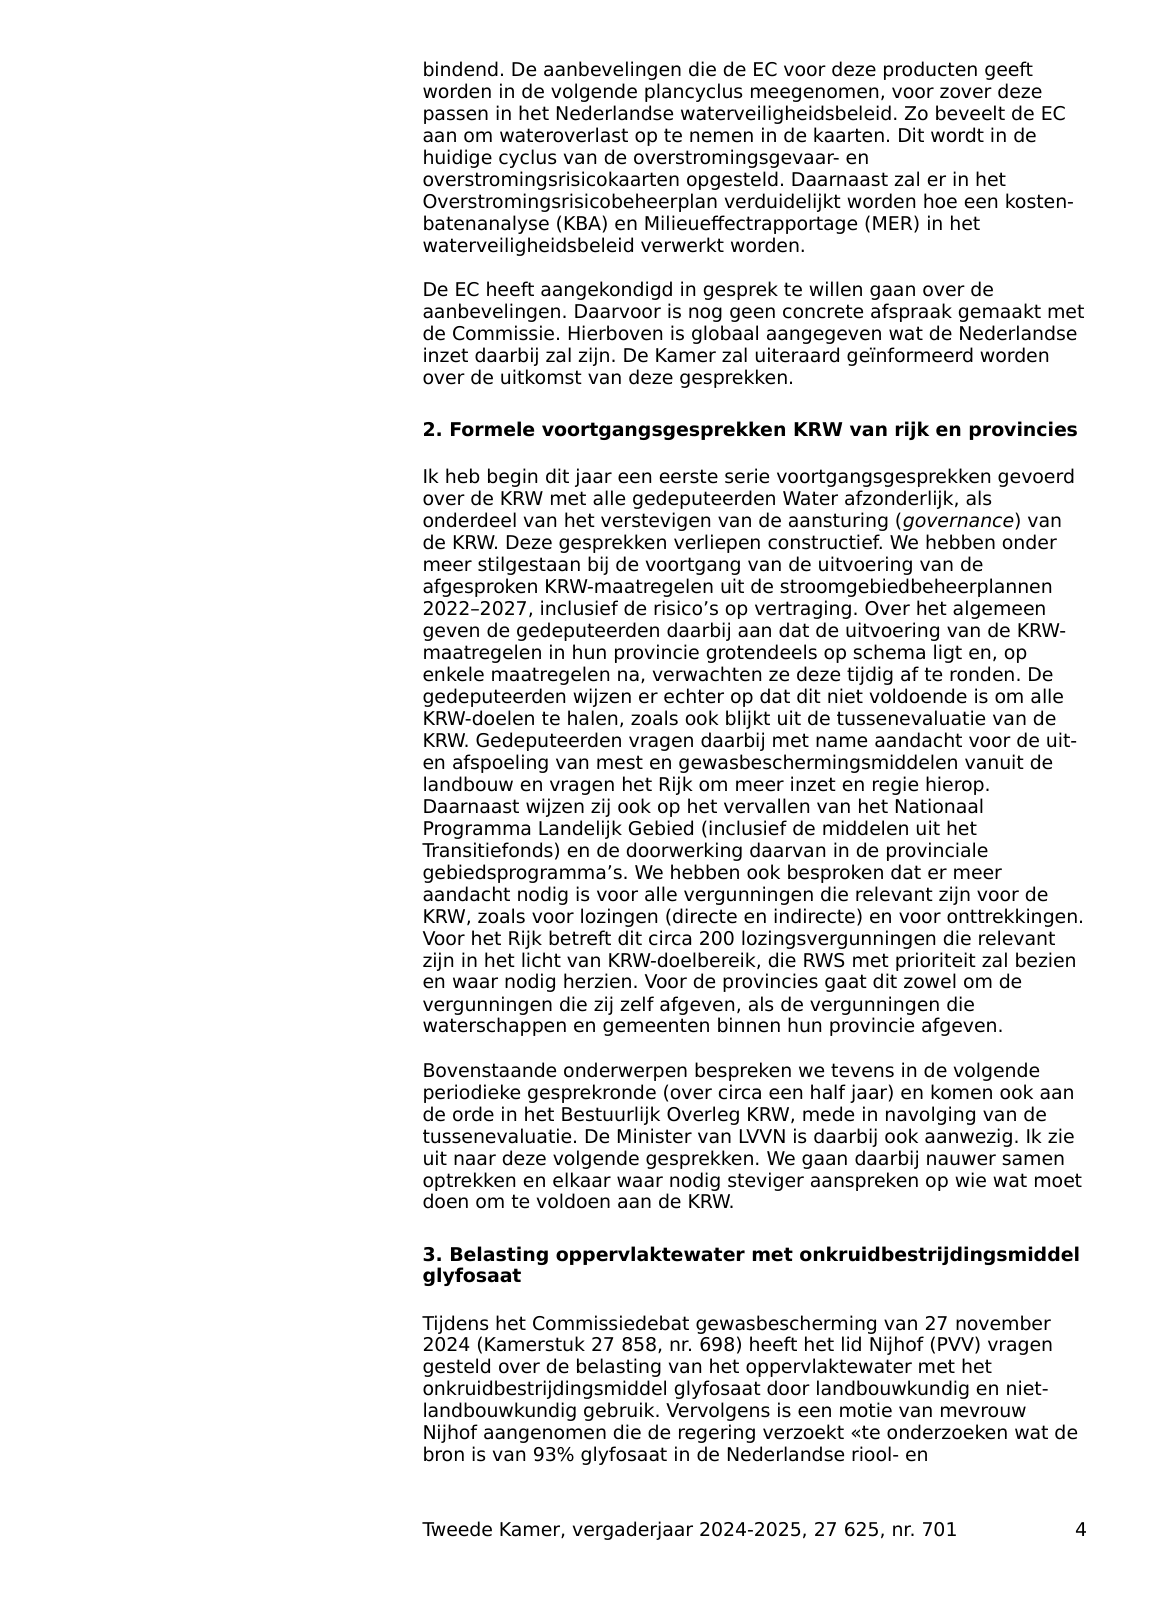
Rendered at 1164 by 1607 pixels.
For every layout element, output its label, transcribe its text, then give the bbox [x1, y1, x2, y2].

text Tijdens het Commissiedebat gewasbescherming van 27 november 2024 (Kamerstuk 27 858, nr. 698) heeft het lid Nijhof (PVV) vragen gesteld over de belasting van het oppervlaktewater met het onkruidbestrijdingsmiddel glyfosaat door landbouwkundig en niet-landbouwkundig gebruik. Vervolgens is een motie van mevrouw Nijhof aangenomen die de regering verzoekt «te onderzoeken wat de bron is van 93% glyfosaat in de Nederlandse riool- en [422, 1312, 1087, 1466]
text De EC heeft aangekondigd in gesprek te willen gaan over de aanbevelingen. Daarvoor is nog geen concrete afspraak gemaakt met de Commissie. Hierboven is globaal aangegeven wat de Nederlandse inzet daarbij zal zijn. De Kamer zal uiteraard geïnformeerd worden over de uitkomst van deze gesprekken. [422, 279, 1087, 389]
text bindend. De aanbevelingen die de EC voor deze producten geeft worden in de volgende plancyclus meegenomen, voor zover deze passen in het Nederlandse waterveiligheidsbeleid. Zo beveelt de EC aan om wateroverlast op te nemen in de kaarten. Dit wordt in de huidige cyclus van de overstromingsgevaar- en overstromingsrisicokaarten opgesteld. Daarnaast zal er in het Overstromingsrisicobeheerplan verduidelijkt worden hoe een kosten-batenanalyse (KBA) en Milieueffectrapportage (MER) in het waterveiligheidsbeleid verwerkt worden. [422, 59, 1087, 257]
subtitle 3. Belasting oppervlaktewater met onkruidbestrijdingsmiddel glyfosaat [422, 1243, 1087, 1287]
subtitle 2. Formele voortgangsgesprekken KRW van rijk en provincies [422, 419, 1087, 441]
text Ik heb begin dit jaar een eerste serie voortgangsgesprekken gevoerd over de KRW met alle gedeputeerden Water afzonderlijk, als onderdeel van het verstevigen van de aansturing (governance) van de KRW. Deze gesprekken verliepen constructief. We hebben onder meer stilgestaan bij de voortgang van de uitvoering van de afgesproken KRW-maatregelen uit de stroomgebiedbeheerplannen 2022–2027, inclusief de risico’s op vertraging. Over het algemeen geven de gedeputeerden daarbij aan dat de uitvoering van de KRW-maatregelen in hun provincie grotendeels op schema ligt en, op enkele maatregelen na, verwachten ze deze tijdig af te ronden. De gedeputeerden wijzen er echter op dat dit niet voldoende is om alle KRW-doelen te halen, zoals ook blijkt uit de tussenevaluatie van de KRW. Gedeputeerden vragen daarbij met name aandacht voor de uit- en afspoeling van mest en gewasbeschermingsmiddelen vanuit de landbouw en vragen het Rijk om meer inzet en regie hierop. Daarnaast wijzen zij ook op het vervallen van het Nationaal Programma Landelijk Gebied (inclusief de middelen uit het Transitiefonds) en de doorwerking daarvan in de provinciale gebiedsprogramma’s. We hebben ook besproken dat er meer aandacht nodig is voor alle vergunningen die relevant zijn voor de KRW, zoals voor lozingen (directe en indirecte) en voor onttrekkingen. Voor het Rijk betreft dit circa 200 lozingsvergunningen die relevant zijn in het licht van KRW-doelbereik, die RWS met prioriteit zal bezien en waar nodig herzien. Voor de provincies gaat dit zowel om de vergunningen die zij zelf afgeven, als de vergunningen die waterschappen en gemeenten binnen hun provincie afgeven. [422, 466, 1087, 1037]
text Bovenstaande onderwerpen bespreken we tevens in de volgende periodieke gesprekronde (over circa een half jaar) en komen ook aan de orde in het Bestuurlijk Overleg KRW, mede in navolging van de tussenevaluatie. De Minister van LVVN is daarbij ook aanwezig. Ik zie uit naar deze volgende gesprekken. We gaan daarbij nauwer samen optrekken en elkaar waar nodig steviger aanspreken op wie wat moet doen om te voldoen aan de KRW. [422, 1059, 1087, 1213]
